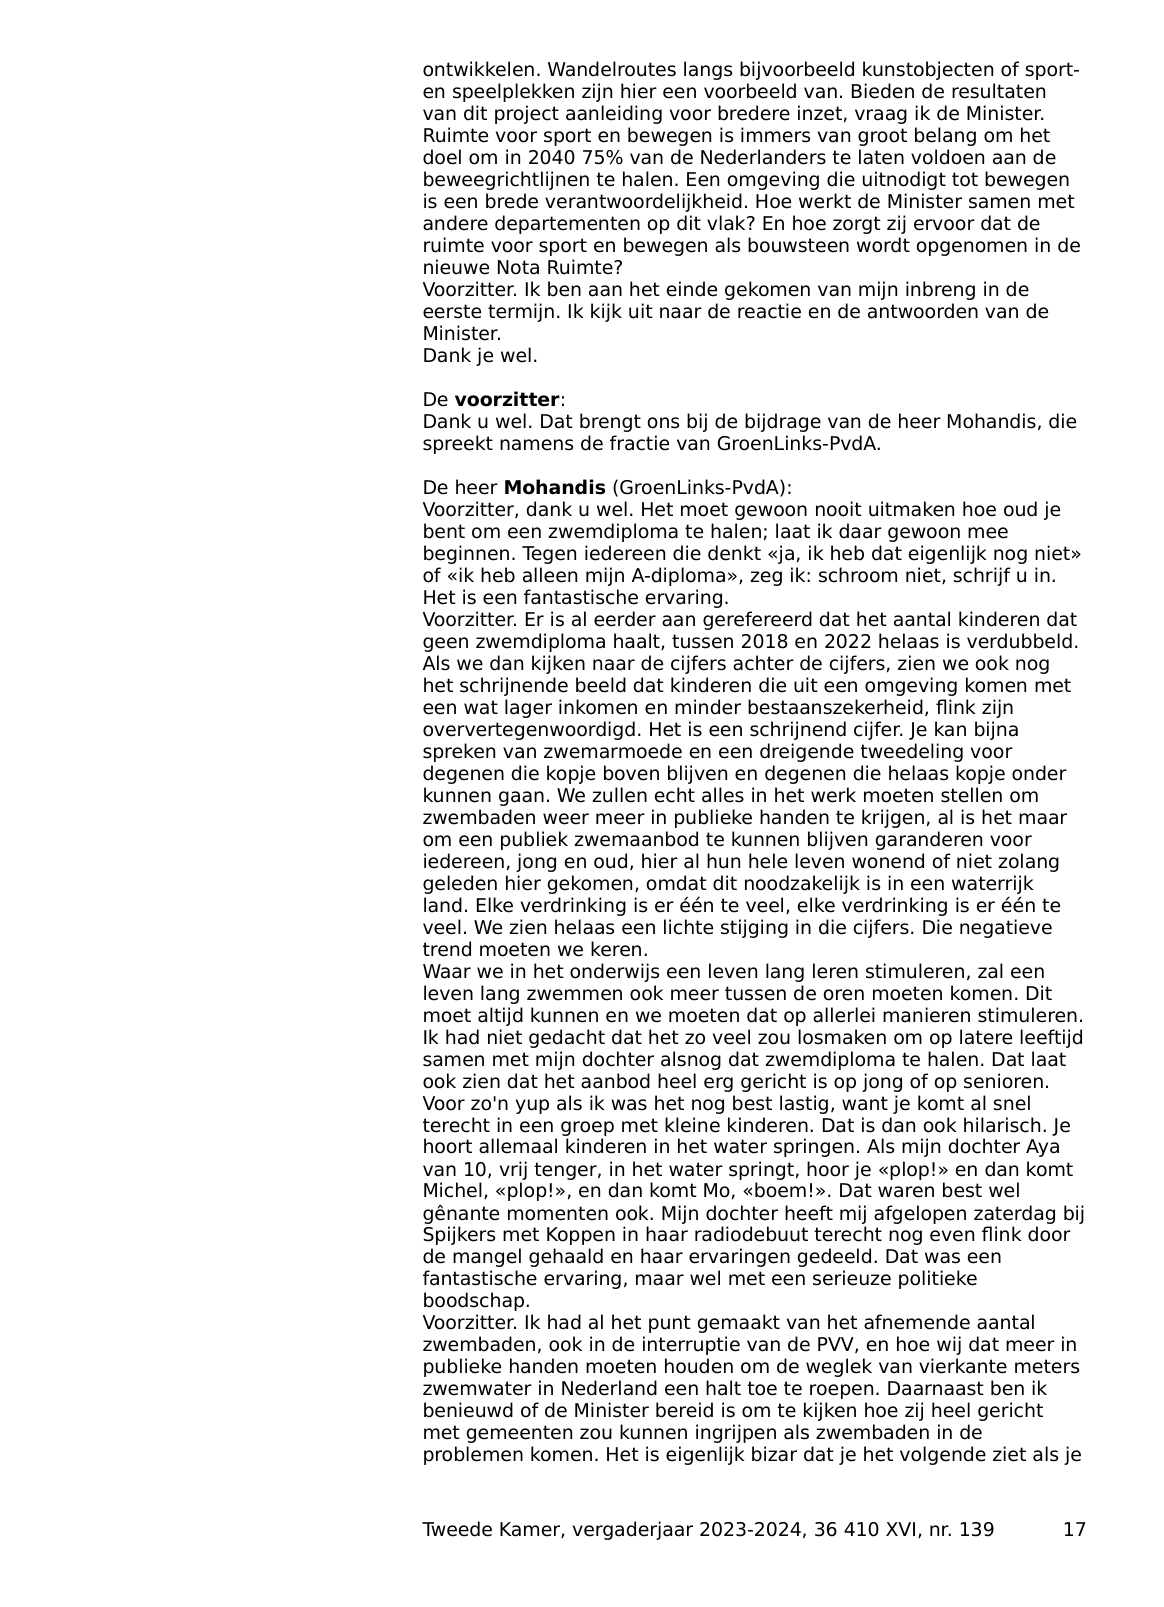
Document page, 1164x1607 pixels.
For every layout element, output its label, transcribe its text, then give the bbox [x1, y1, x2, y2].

text Dank u wel. Dat brengt ons bij de bijdrage van de heer Mohandis, die spreekt namens de fractie van GroenLinks-PvdA. [422, 411, 1087, 455]
text De voorzitter: [422, 389, 1087, 411]
text ontwikkelen. Wandelroutes langs bijvoorbeeld kunstobjecten of sport- en speelplekken zijn hier een voorbeeld van. Bieden de resultaten van dit project aanleiding voor bredere inzet, vraag ik de Minister. Ruimte voor sport en bewegen is immers van groot belang om het doel om in 2040 75% van de Nederlanders te laten voldoen aan de beweegrichtlijnen te halen. Een omgeving die uitnodigt tot bewegen is een brede verantwoordelijkheid. Hoe werkt de Minister samen met andere departementen op dit vlak? En hoe zorgt zij ervoor dat de ruimte voor sport en bewegen als bouwsteen wordt opgenomen in de nieuwe Nota Ruimte? [422, 59, 1087, 279]
text Waar we in het onderwijs een leven lang leren stimuleren, zal een leven lang zwemmen ook meer tussen de oren moeten komen. Dit moet altijd kunnen en we moeten dat op allerlei manieren stimuleren. Ik had niet gedacht dat het zo veel zou losmaken om op latere leeftijd samen met mijn dochter alsnog dat zwemdiploma te halen. Dat laat ook zien dat het aanbod heel erg gericht is op jong of op senioren. Voor zo'n yup als ik was het nog best lastig, want je komt al snel terecht in een groep met kleine kinderen. Dat is dan ook hilarisch. Je hoort allemaal kinderen in het water springen. Als mijn dochter Aya van 10, vrij tenger, in het water springt, hoor je «plop!» en dan komt Michel, «plop!», en dan komt Mo, «boem!». Dat waren best wel gênante momenten ook. Mijn dochter heeft mij afgelopen zaterdag bij Spijkers met Koppen in haar radiodebuut terecht nog even flink door de mangel gehaald en haar ervaringen gedeeld. Dat was een fantastische ervaring, maar wel met een serieuze politieke boodschap. [422, 961, 1087, 1312]
text Voorzitter. Ik had al het punt gemaakt van het afnemende aantal zwembaden, ook in de interruptie van de PVV, en hoe wij dat meer in publieke handen moeten houden om de weglek van vierkante meters zwemwater in Nederland een halt toe te roepen. Daarnaast ben ik benieuwd of de Minister bereid is om te kijken hoe zij heel gericht met gemeenten zou kunnen ingrijpen als zwembaden in de problemen komen. Het is eigenlijk bizar dat je het volgende ziet als je [422, 1312, 1087, 1466]
text Voorzitter, dank u wel. Het moet gewoon nooit uitmaken hoe oud je bent om een zwemdiploma te halen; laat ik daar gewoon mee beginnen. Tegen iedereen die denkt «ja, ik heb dat eigenlijk nog niet» of «ik heb alleen mijn A-diploma», zeg ik: schroom niet, schrijf u in. Het is een fantastische ervaring. [422, 499, 1087, 609]
text De heer Mohandis (GroenLinks-PvdA): [422, 477, 1087, 499]
text Dank je wel. [422, 345, 1087, 367]
text Voorzitter. Ik ben aan het einde gekomen van mijn inbreng in de eerste termijn. Ik kijk uit naar de reactie en de antwoorden van de Minister. [422, 279, 1087, 345]
text Voorzitter. Er is al eerder aan gerefereerd dat het aantal kinderen dat geen zwemdiploma haalt, tussen 2018 en 2022 helaas is verdubbeld. Als we dan kijken naar de cijfers achter de cijfers, zien we ook nog het schrijnende beeld dat kinderen die uit een omgeving komen met een wat lager inkomen en minder bestaanszekerheid, flink zijn oververtegenwoordigd. Het is een schrijnend cijfer. Je kan bijna spreken van zwemarmoede en een dreigende tweedeling voor degenen die kopje boven blijven en degenen die helaas kopje onder kunnen gaan. We zullen echt alles in het werk moeten stellen om zwembaden weer meer in publieke handen te krijgen, al is het maar om een publiek zwemaanbod te kunnen blijven garanderen voor iedereen, jong en oud, hier al hun hele leven wonend of niet zolang geleden hier gekomen, omdat dit noodzakelijk is in een waterrijk land. Elke verdrinking is er één te veel, elke verdrinking is er één te veel. We zien helaas een lichte stijging in die cijfers. Die negatieve trend moeten we keren. [422, 609, 1087, 961]
